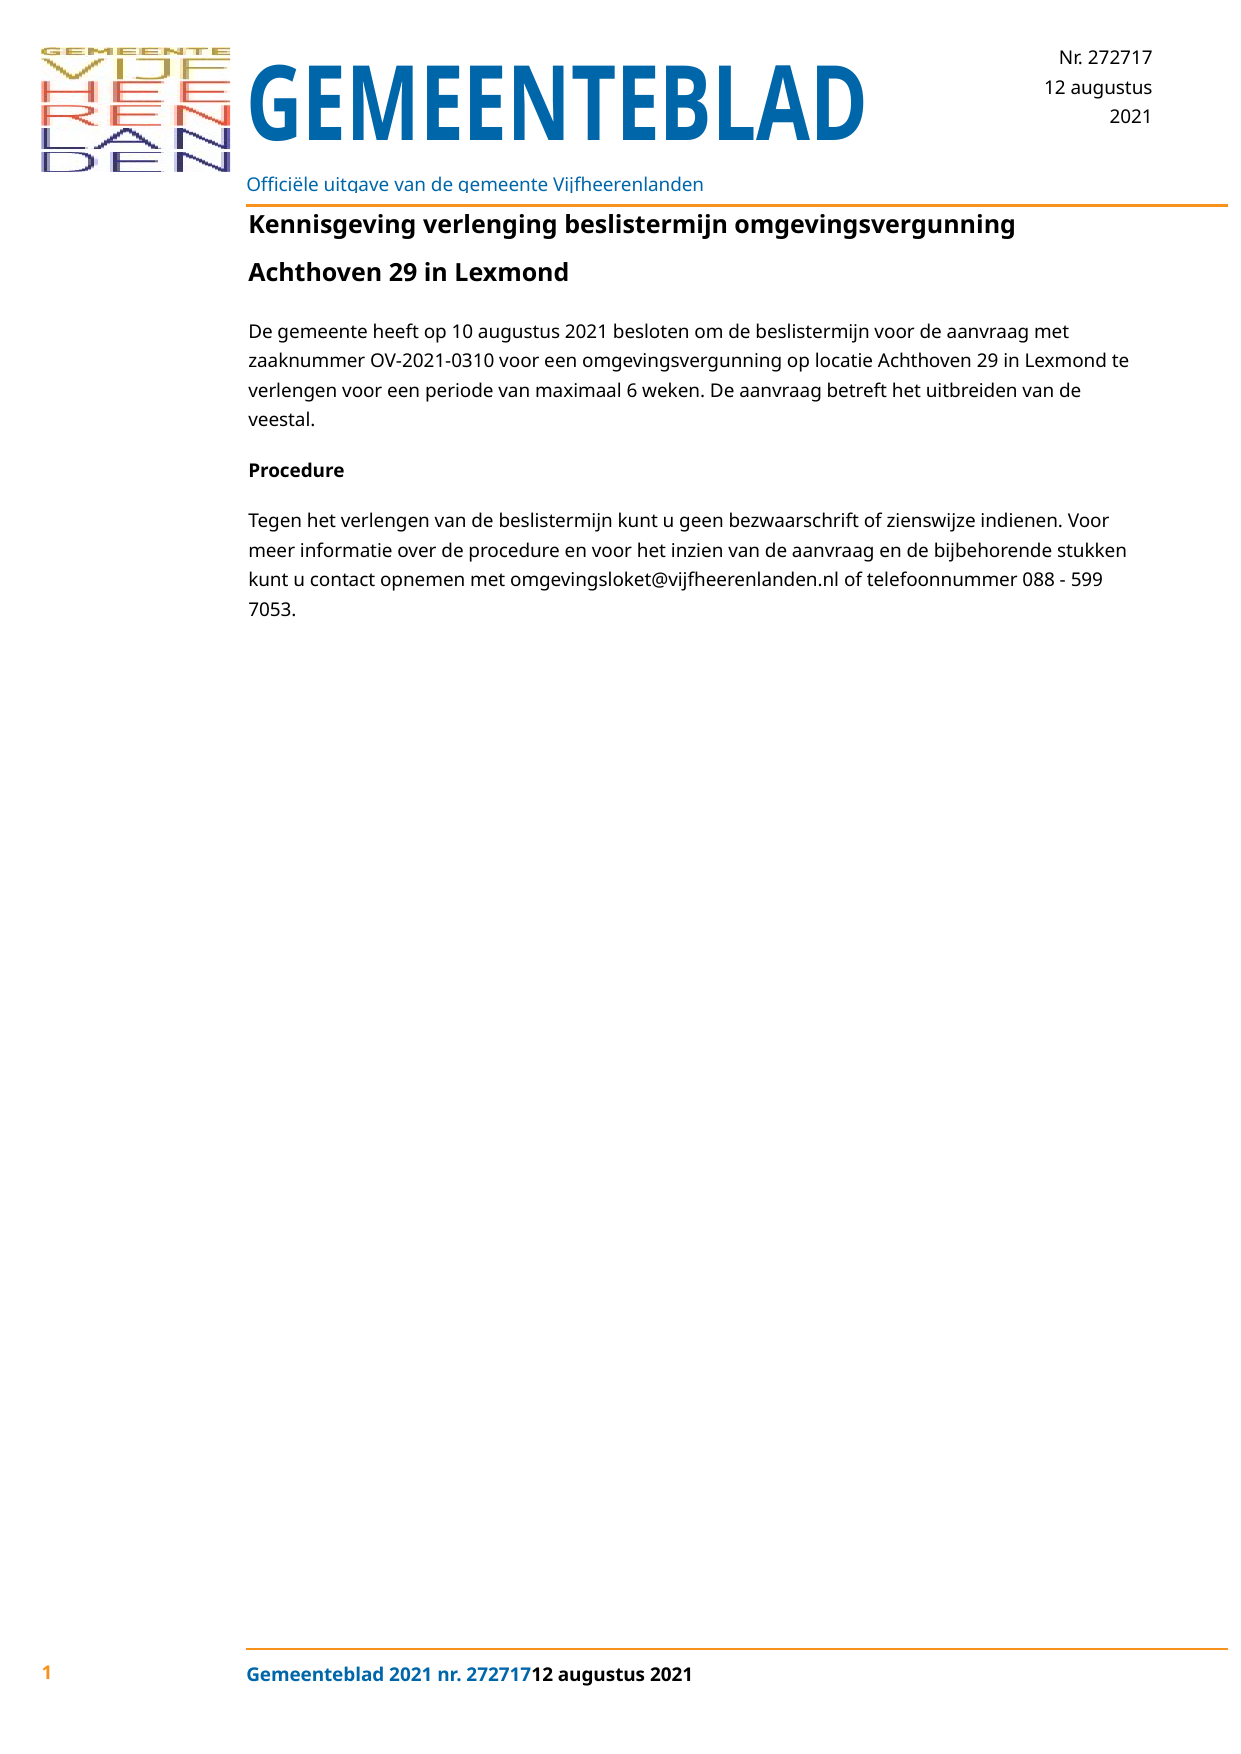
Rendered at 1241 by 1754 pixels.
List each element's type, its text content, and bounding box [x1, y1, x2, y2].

text De gemeente heeft op 10 augustus 2021 besloten om de beslistermijn voor de aanvraag met zaaknummer OV-2021-0310 voor een omgevingsvergunning op locatie Achthoven 29 in Lexmond te verlengen voor een periode van maximaal 6 weken. De aanvraag betreft het uitbreiden van de veestal. [248, 318, 1152, 432]
picture [41, 47, 231, 172]
text Tegen het verlengen van de beslistermijn kunt u geen bezwaarschrift of zienswijze indienen. Voor meer informatie over de procedure en voor het inzien van de aanvraag en de bijbehorende stukken kunt u contact opnemen met omgevingsloket@vijfheerenlanden.nl of telefoonnummer 088 - 599 7053. [248, 507, 1152, 622]
text Kennisgeving verlenging beslistermijn omgevingsvergunning Achthoven 29 in Lexmond [248, 207, 1152, 288]
text Procedure [248, 457, 1152, 483]
